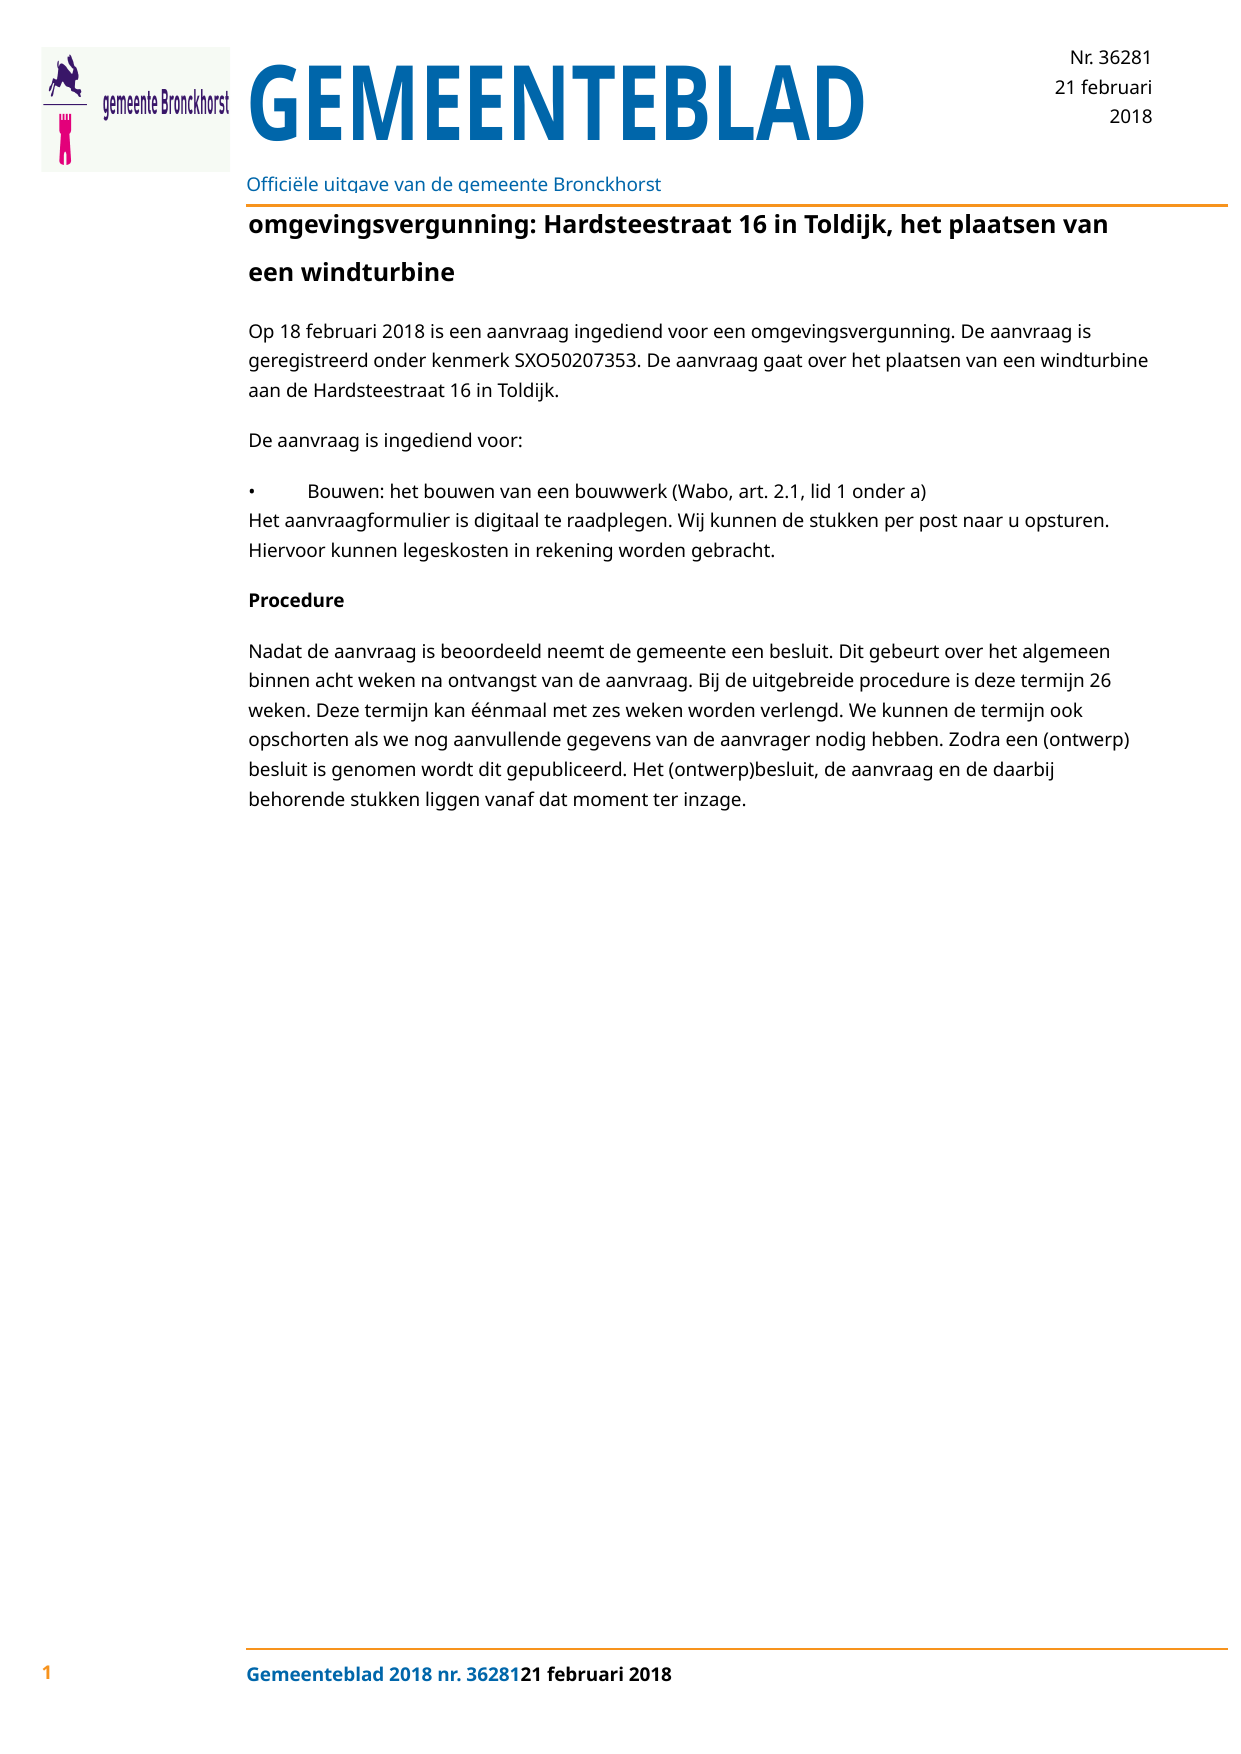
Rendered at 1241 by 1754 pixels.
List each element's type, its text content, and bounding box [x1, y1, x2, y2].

text Het aanvraagformulier is digitaal te raadplegen. Wij kunnen de stukken per post naar u opsturen. Hiervoor kunnen legeskosten in rekening worden gebracht. [248, 507, 1152, 563]
text De aanvraag is ingediend voor: [248, 427, 1152, 453]
text Nadat de aanvraag is beoordeeld neemt de gemeente een besluit. Dit gebeurt over het algemeen binnen acht weken na ontvangst van de aanvraag. Bij de uitgebreide procedure is deze termijn 26 weken. Deze termijn kan éénmaal met zes weken worden verlengd. We kunnen de termijn ook opschorten als we nog aanvullende gegevens van de aanvrager nodig hebben. Zodra een (ontwerp) besluit is genomen wordt dit gepubliceerd. Het (ontwerp)besluit, de aanvraag en de daarbij behorende stukken liggen vanaf dat moment ter inzage. [248, 638, 1152, 812]
text Op 18 februari 2018 is een aanvraag ingediend voor een omgevingsvergunning. De aanvraag is geregistreerd onder kenmerk SXO50207353. De aanvraag gaat over het plaatsen van een windturbine aan de Hardsteestraat 16 in Toldijk. [248, 318, 1152, 403]
text omgevingsvergunning: Hardsteestraat 16 in Toldijk, het plaatsen van een windturbine [248, 207, 1152, 288]
list Bouwen: het bouwen van een bouwwerk (Wabo, art. 2.1, lid 1 onder a) [248, 478, 1152, 504]
picture [41, 47, 231, 172]
text Procedure [248, 587, 1152, 613]
